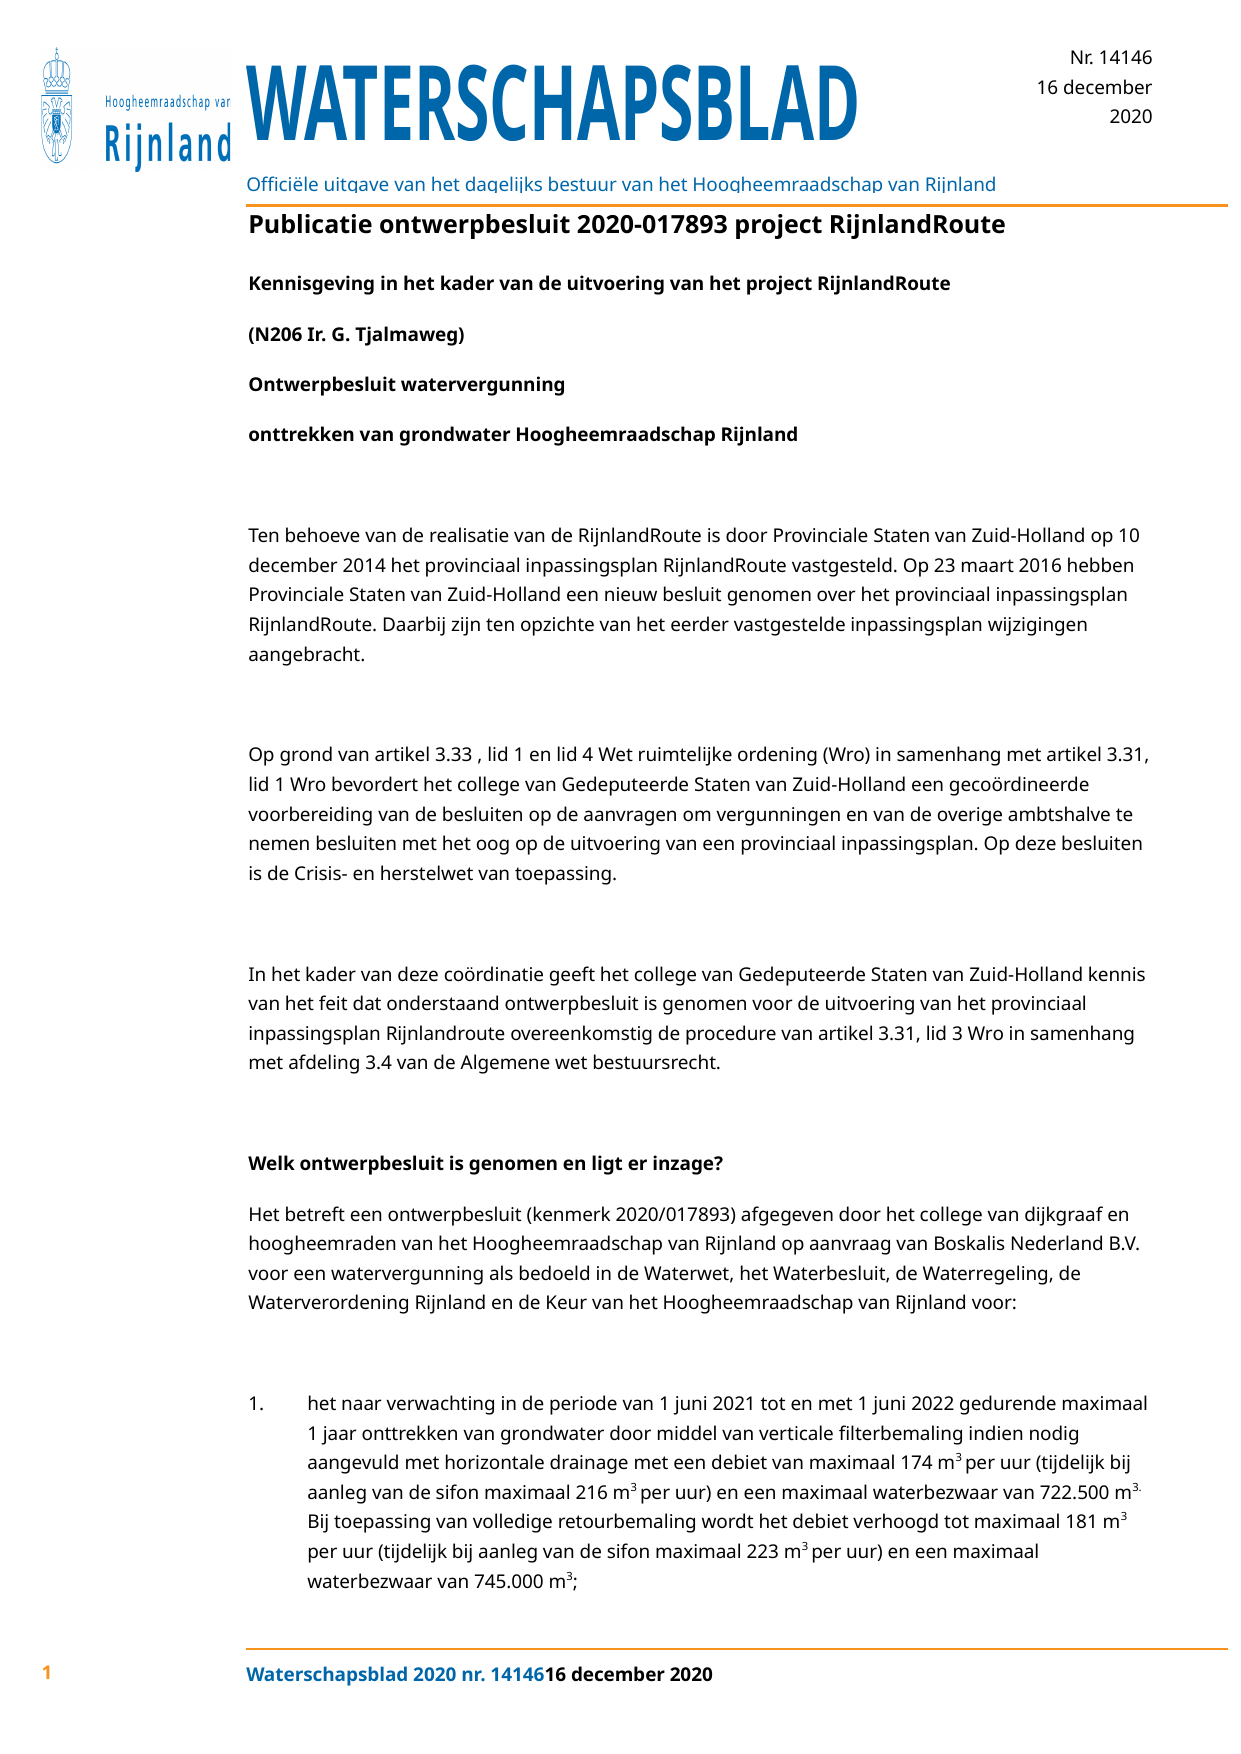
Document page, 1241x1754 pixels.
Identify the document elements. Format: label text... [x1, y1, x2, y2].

text Ten behoeve van de realisatie van de RijnlandRoute is door Provinciale Staten van Zuid-Holland op 10 december 2014 het provinciaal inpassingsplan RijnlandRoute vastgesteld. Op 23 maart 2016 hebben Provinciale Staten van Zuid-Holland een nieuw besluit genomen over het provinciaal inpassingsplan RijnlandRoute. Daarbij zijn ten opzichte van het eerder vastgestelde inpassingsplan wijzigingen aangebracht. [248, 522, 1152, 666]
text Welk ontwerpbesluit is genomen en ligt er inzage? [248, 1150, 1152, 1176]
text onttrekken van grondwater Hoogheemraadschap Rijnland [248, 422, 1152, 447]
text (N206 Ir. G. Tjalmaweg) [248, 321, 1152, 346]
text Het betreft een ontwerpbesluit (kenmerk 2020/017893) afgegeven door het college van dijkgraaf en hoogheemraden van het Hoogheemraadschap van Rijnland op aanvraag van Boskalis Nederland B.V. voor een watervergunning als bedoeld in de Waterwet, het Waterbesluit, de Waterregeling, de Waterverordening Rijnland en de Keur van het Hoogheemraadschap van Rijnland voor: [248, 1201, 1152, 1315]
list het naar verwachting in de periode van 1 juni 2021 tot en met 1 juni 2022 gedurende maximaal 1 jaar onttrekken van grondwater door middel van verticale filterbemaling indien nodig aangevuld met horizontale drainage met een debiet van maximaal 174 m3 per uur (tijdelijk bij aanleg van de sifon maximaal 216 m3 per uur) en een maximaal waterbezwaar van 722.500 m3. Bij toepassing van volledige retourbemaling wordt het debiet verhoogd tot maximaal 181 m3 per uur (tijdelijk bij aanleg van de sifon maximaal 223 m3 per uur) en een maximaal waterbezwaar van 745.000 m3; [248, 1390, 1152, 1593]
text Kennisgeving in het kader van de uitvoering van het project RijnlandRoute [248, 270, 1152, 296]
text Publicatie ontwerpbesluit 2020-017893 project RijnlandRoute [248, 207, 1152, 241]
text Ontwerpbesluit watervergunning [248, 371, 1152, 397]
text In het kader van deze coördinatie geeft het college van Gedeputeerde Staten van Zuid-Holland kennis van het feit dat onderstaand ontwerpbesluit is genomen voor de uitvoering van het provinciaal inpassingsplan Rijnlandroute overeenkomstig de procedure van artikel 3.31, lid 3 Wro in samenhang met afdeling 3.4 van de Algemene wet bestuursrecht. [248, 961, 1152, 1075]
text Op grond van artikel 3.33 , lid 1 en lid 4 Wet ruimtelijke ordening (Wro) in samenhang met artikel 3.31, lid 1 Wro bevordert het college van Gedeputeerde Staten van Zuid-Holland een gecoördineerde voorbereiding van de besluiten op de aanvragen om vergunningen en van de overige ambtshalve te nemen besluiten met het oog op de uitvoering van een provinciaal inpassingsplan. Op deze besluiten is de Crisis- en herstelwet van toepassing. [248, 742, 1152, 886]
picture [41, 47, 231, 172]
